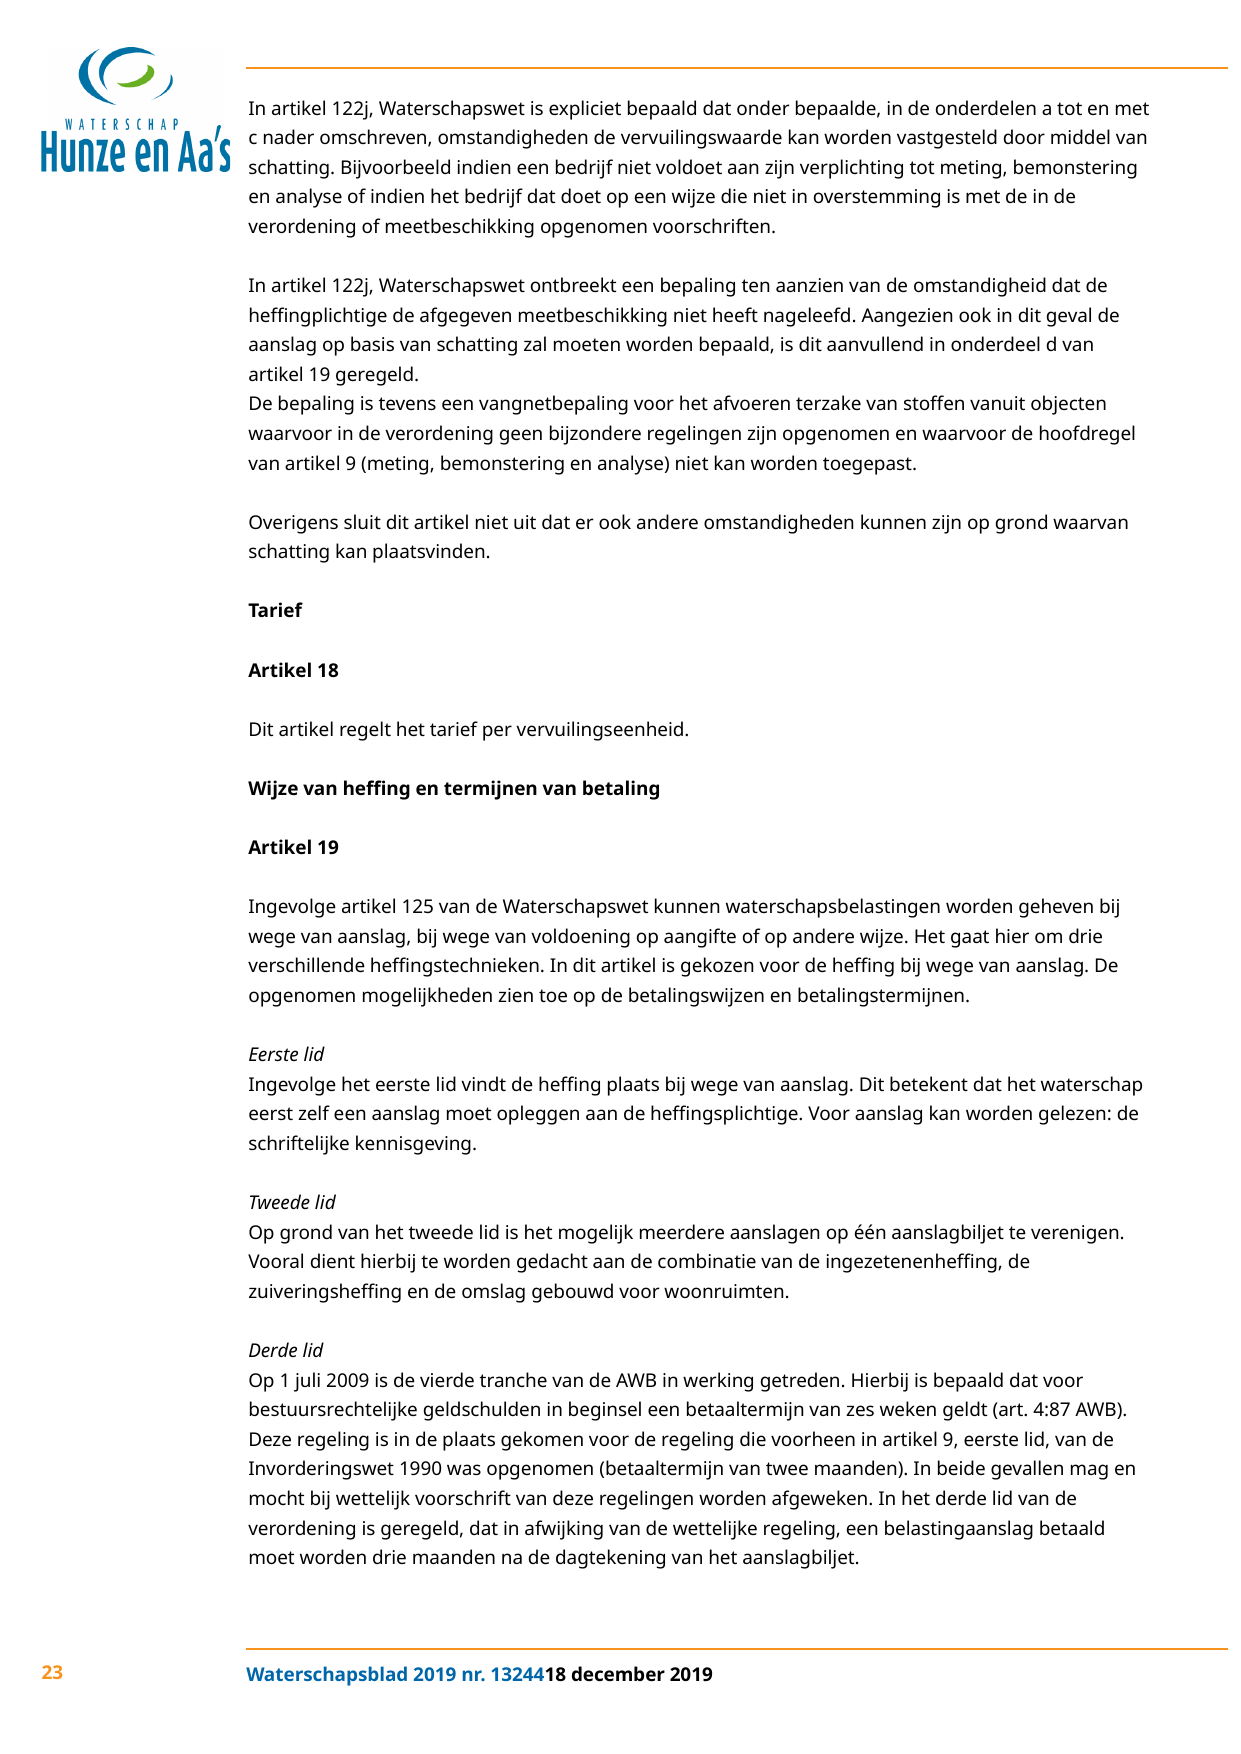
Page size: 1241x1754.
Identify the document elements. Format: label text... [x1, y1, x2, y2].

text Dit artikel regelt het tarief per vervuilingseenheid. [248, 716, 1152, 742]
text De bepaling is tevens een vangnetbepaling voor het afvoeren terzake van stoffen vanuit objecten waarvoor in de verordening geen bijzondere regelingen zijn opgenomen en waarvoor de hoofdregel van artikel 9 (meting, bemonstering en analyse) niet kan worden toegepast. [248, 391, 1152, 476]
text Op 1 juli 2009 is de vierde tranche van de AWB in werking getreden. Hierbij is bepaald dat voor [248, 1367, 1152, 1393]
text Op grond van het tweede lid is het mogelijk meerdere aanslagen op één aanslagbiljet te verenigen. Vooral dient hierbij te worden gedacht aan de combinatie van de ingezetenenheffing, de zuiveringsheffing en de omslag gebouwd voor woonruimten. [248, 1219, 1152, 1304]
text In artikel 122j, Waterschapswet ontbreekt een bepaling ten aanzien van de omstandigheid dat de heffingplichtige de afgegeven meetbeschikking niet heeft nageleefd. Aangezien ook in dit geval de aanslag op basis van schatting zal moeten worden bepaald, is dit aanvullend in onderdeel d van artikel 19 geregeld. [248, 272, 1152, 387]
text Tweede lid [248, 1189, 1152, 1215]
picture [41, 47, 231, 172]
picture [226, 145, 231, 156]
text Overigens sluit dit artikel niet uit dat er ook andere omstandigheden kunnen zijn op grond waarvan schatting kan plaatsvinden. [248, 509, 1152, 564]
picture [183, 163, 191, 172]
text Ingevolge artikel 125 van de Waterschapswet kunnen waterschapsbelastingen worden geheven bij wege van aanslag, bij wege van voldoening op aangifte of op andere wijze. Het gaat hier om drie verschillende heffingstechnieken. In dit artikel is gekozen voor de heffing bij wege van aanslag. De opgenomen mogelijkheden zien toe op de betalingswijzen en betalingstermijnen. [248, 893, 1152, 1008]
text Artikel 19 [248, 834, 1152, 860]
text Invorderingswet 1990 was opgenomen (betaaltermijn van twee maanden). In beide gevallen mag en mocht bij wettelijk voorschrift van deze regelingen worden afgeweken. In het derde lid van de verordening is geregeld, dat in afwijking van de wettelijke regeling, een belastingaanslag betaald moet worden drie maanden na de dagtekening van het aanslagbiljet. [248, 1456, 1152, 1570]
text Artikel 18 [248, 657, 1152, 683]
picture [47, 154, 51, 172]
text Eerste lid [248, 1041, 1152, 1067]
text Tarief [248, 598, 1152, 623]
text Wijze van heffing en termijnen van betaling [248, 775, 1152, 801]
text bestuursrechtelijke geldschulden in beginsel een betaaltermijn van zes weken geldt (art. 4:87 AWB). Deze regeling is in de plaats gekomen voor de regeling die voorheen in artikel 9, eerste lid, van de [248, 1396, 1152, 1452]
text In artikel 122j, Waterschapswet is expliciet bepaald dat onder bepaalde, in de onderdelen a tot en met c nader omschreven, omstandigheden de vervuilingswaarde kan worden vastgesteld door middel van schatting. Bijvoorbeeld indien een bedrijf niet voldoet aan zijn verplichting tot meting, bemonstering en analyse of indien het bedrijf dat doet op een wijze die niet in overstemming is met de in de verordening of meetbeschikking opgenomen voorschriften. [248, 95, 1152, 239]
text Derde lid [248, 1337, 1152, 1363]
text Ingevolge het eerste lid vindt de heffing plaats bij wege van aanslag. Dit betekent dat het waterschap eerst zelf een aanslag moet opleggen aan de heffingsplichtige. Voor aanslag kan worden gelezen: de schriftelijke kennisgeving. [248, 1071, 1152, 1156]
